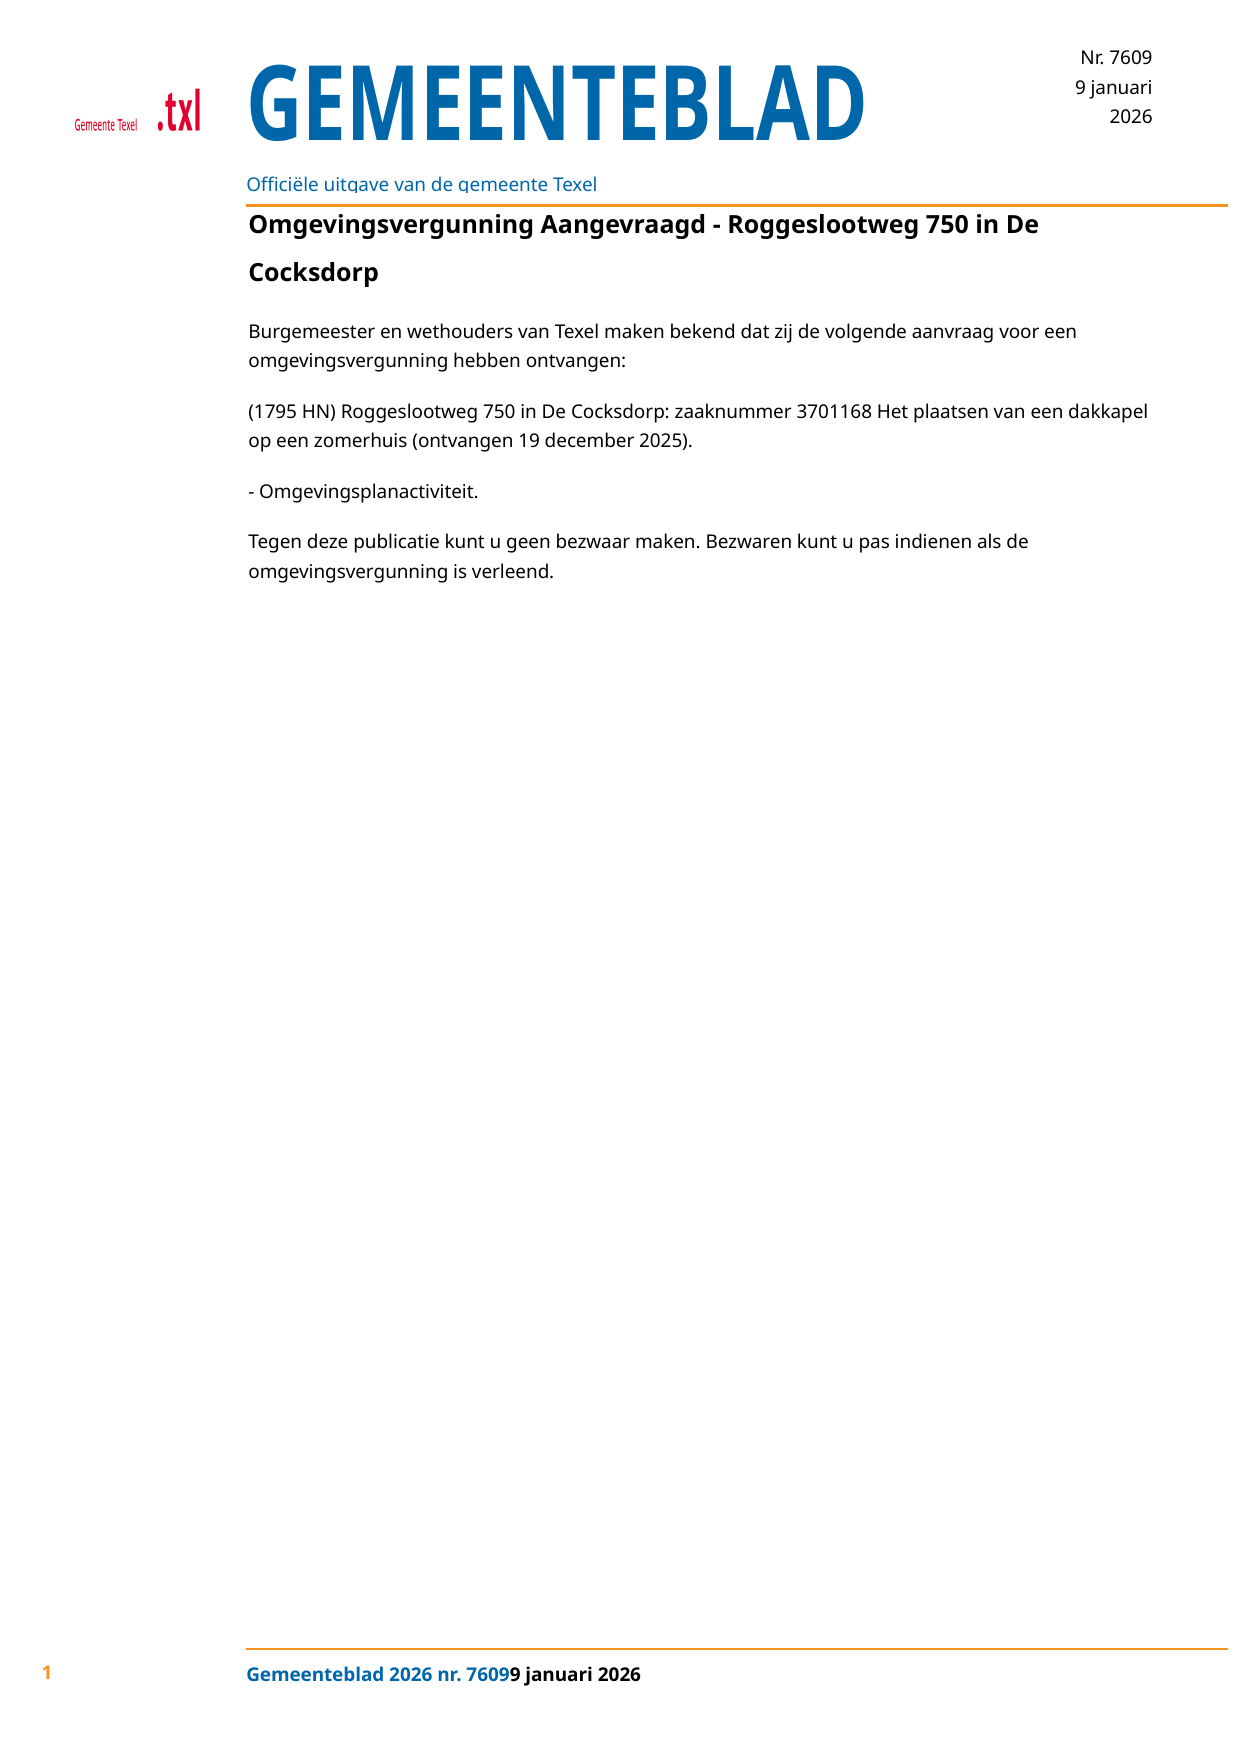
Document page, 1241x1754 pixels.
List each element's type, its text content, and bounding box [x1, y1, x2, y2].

text - Omgevingsplanactiviteit. [248, 478, 1152, 504]
picture [41, 47, 231, 172]
text (1795 HN) Roggeslootweg 750 in De Cocksdorp: zaaknummer 3701168 Het plaatsen van een dakkapel op een zomerhuis (ontvangen 19 december 2025). [248, 398, 1152, 453]
text Omgevingsvergunning Aangevraagd - Roggeslootweg 750 in De Cocksdorp [248, 207, 1152, 288]
text Tegen deze publicatie kunt u geen bezwaar maken. Bezwaren kunt u pas indienen als de omgevingsvergunning is verleend. [248, 528, 1152, 584]
text Burgemeester en wethouders van Texel maken bekend dat zij de volgende aanvraag voor een omgevingsvergunning hebben ontvangen: [248, 318, 1152, 373]
